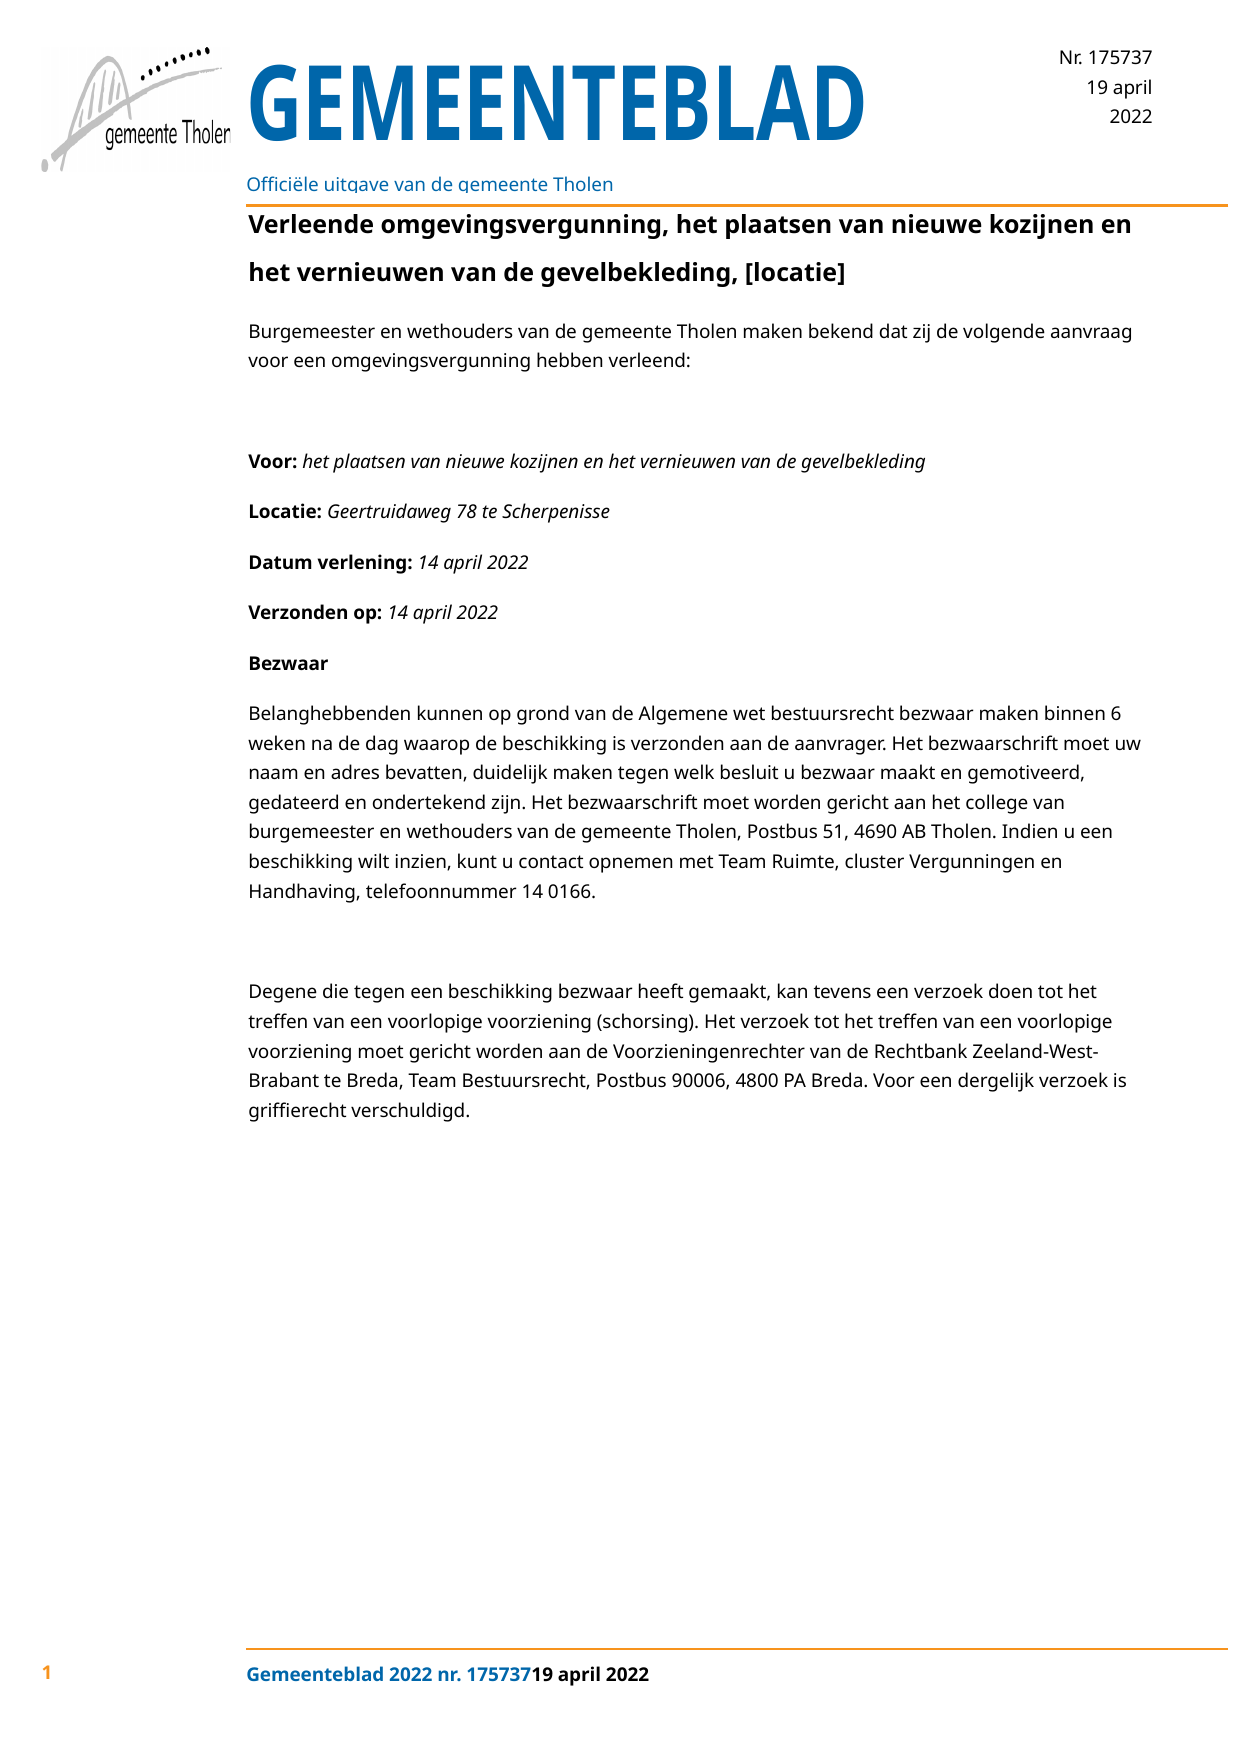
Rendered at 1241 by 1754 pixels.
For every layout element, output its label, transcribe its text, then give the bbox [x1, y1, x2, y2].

text Belanghebbenden kunnen op grond van de Algemene wet bestuursrecht bezwaar maken binnen 6 weken na de dag waarop de beschikking is verzonden aan de aanvrager. Het bezwaarschrift moet uw naam en adres bevatten, duidelijk maken tegen welk besluit u bezwaar maakt en gemotiveerd, gedateerd en ondertekend zijn. Het bezwaarschrift moet worden gericht aan het college van burgemeester en wethouders van de gemeente Tholen, Postbus 51, 4690 AB Tholen. Indien u een beschikking wilt inzien, kunt u contact opnemen met Team Ruimte, cluster Vergunningen en Handhaving, telefoonnummer 14 0166. [248, 700, 1152, 904]
text Bezwaar [248, 650, 1152, 676]
text Verleende omgevingsvergunning, het plaatsen van nieuwe kozijnen en het vernieuwen van de gevelbekleding, [locatie] [248, 207, 1152, 288]
text Datum verlening: 14 april 2022 [248, 549, 1152, 575]
picture [41, 47, 231, 172]
text Degene die tegen een beschikking bezwaar heeft gemaakt, kan tevens een verzoek doen tot het treffen van een voorlopige voorziening (schorsing). Het verzoek tot het treffen van een voorlopige voorziening moet gericht worden aan de Voorzieningenrechter van de Rechtbank Zeeland-West-Brabant te Breda, Team Bestuursrecht, Postbus 90006, 4800 PA Breda. Voor een dergelijk verzoek is griffierecht verschuldigd. [248, 979, 1152, 1123]
text Verzonden op: 14 april 2022 [248, 599, 1152, 625]
text Locatie: Geertruidaweg 78 te Scherpenisse [248, 499, 1152, 524]
text Burgemeester en wethouders van de gemeente Tholen maken bekend dat zij de volgende aanvraag voor een omgevingsvergunning hebben verleend: [248, 318, 1152, 373]
text Voor: het plaatsen van nieuwe kozijnen en het vernieuwen van de gevelbekleding [248, 448, 1152, 474]
